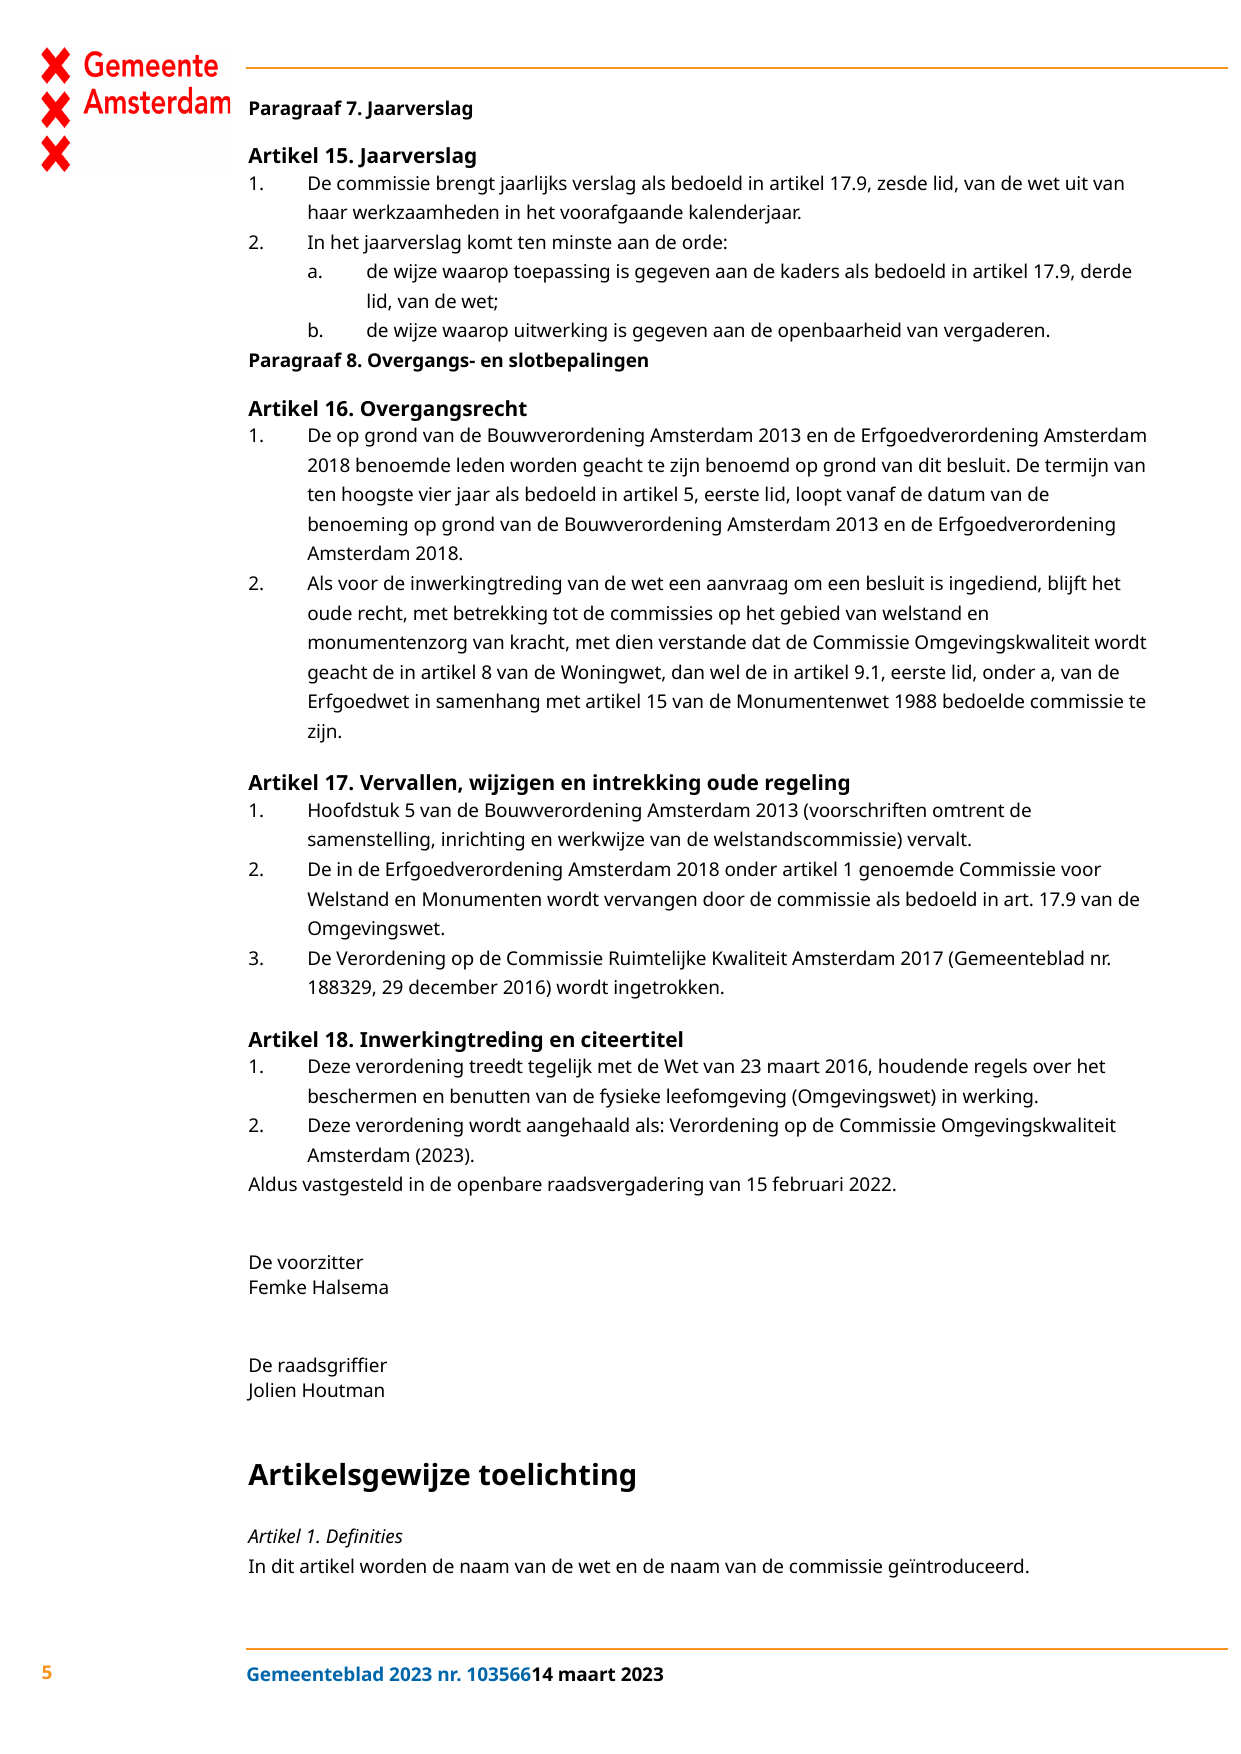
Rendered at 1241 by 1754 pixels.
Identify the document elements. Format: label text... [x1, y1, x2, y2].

list Deze verordening treedt tegelijk met de Wet van 23 maart 2016, houdende regels over het beschermen en benutten van de fysieke leefomgeving (Omgevingswet) in werking. [248, 1053, 1152, 1109]
list De op grond van de Bouwverordening Amsterdam 2013 en de Erfgoedverordening Amsterdam 2018 benoemde leden worden geacht te zijn benoemd op grond van dit besluit. De termijn van ten hoogste vier jaar als bedoeld in artikel 5, eerste lid, loopt vanaf de datum van de benoeming op grond van de Bouwverordening Amsterdam 2013 en de Erfgoedverordening Amsterdam 2018. [248, 422, 1152, 566]
list De in de Erfgoedverordening Amsterdam 2018 onder artikel 1 genoemde Commissie voor Welstand en Monumenten wordt vervangen door de commissie als bedoeld in art. 17.9 van de Omgevingswet. [248, 856, 1152, 941]
list Deze verordening wordt aangehaald als: Verordening op de Commissie Omgevingskwaliteit Amsterdam (2023). [248, 1112, 1152, 1168]
list De commissie brengt jaarlijks verslag als bedoeld in artikel 17.9, zesde lid, van de wet uit van haar werkzaamheden in het voorafgaande kalenderjaar. [248, 170, 1152, 225]
text Paragraaf 7. Jaarverslag [248, 95, 1152, 121]
text De raadsgriffier [248, 1352, 1152, 1377]
text In dit artikel worden de naam van de wet en de naam van de commissie geïntroduceerd. [248, 1553, 1152, 1579]
text Aldus vastgesteld in de openbare raadsvergadering van 15 februari 2022. [248, 1172, 1152, 1197]
picture [41, 47, 231, 172]
text De voorzitter [248, 1249, 1152, 1274]
text Artikel 16. Overgangsrecht [248, 394, 1152, 422]
text Paragraaf 8. Overgangs- en slotbepalingen [248, 347, 1152, 373]
list De Verordening op de Commissie Ruimtelijke Kwaliteit Amsterdam 2017 (Gemeenteblad nr. 188329, 29 december 2016) wordt ingetrokken. [248, 945, 1152, 1000]
text Femke Halsema [248, 1274, 1152, 1300]
text Artikel 1. Definities [248, 1523, 1152, 1549]
text Jolien Houtman [248, 1377, 1152, 1403]
text Artikel 18. Inwerkingtreding en citeertitel [248, 1025, 1152, 1053]
list Hoofdstuk 5 van de Bouwverordening Amsterdam 2013 (voorschriften omtrent de samenstelling, inrichting en werkwijze van de welstandscommissie) vervalt. [248, 797, 1152, 852]
list de wijze waarop toepassing is gegeven aan de kaders als bedoeld in artikel 17.9, derde lid, van de wet; [307, 258, 1152, 314]
list de wijze waarop uitwerking is gegeven aan de openbaarheid van vergaderen. [307, 318, 1152, 343]
text Artikel 15. Jaarverslag [248, 141, 1152, 170]
list Als voor de inwerkingtreding van de wet een aanvraag om een besluit is ingediend, blijft het oude recht, met betrekking tot de commissies op het gebied van welstand en monumentenzorg van kracht, met dien verstande dat de Commissie Omgevingskwaliteit wordt geacht de in artikel 8 van de Woningwet, dan wel de in artikel 9.1, eerste lid, onder a, van de Erfgoedwet in samenhang met artikel 15 van de Monumentenwet 1988 bedoelde commissie te zijn. [248, 570, 1152, 744]
text Artikel 17. Vervallen, wijzigen en intrekking oude regeling [248, 768, 1152, 797]
text Artikelsgewijze toelichting [248, 1455, 1152, 1494]
list In het jaarverslag komt ten minste aan de orde: [248, 229, 1152, 255]
